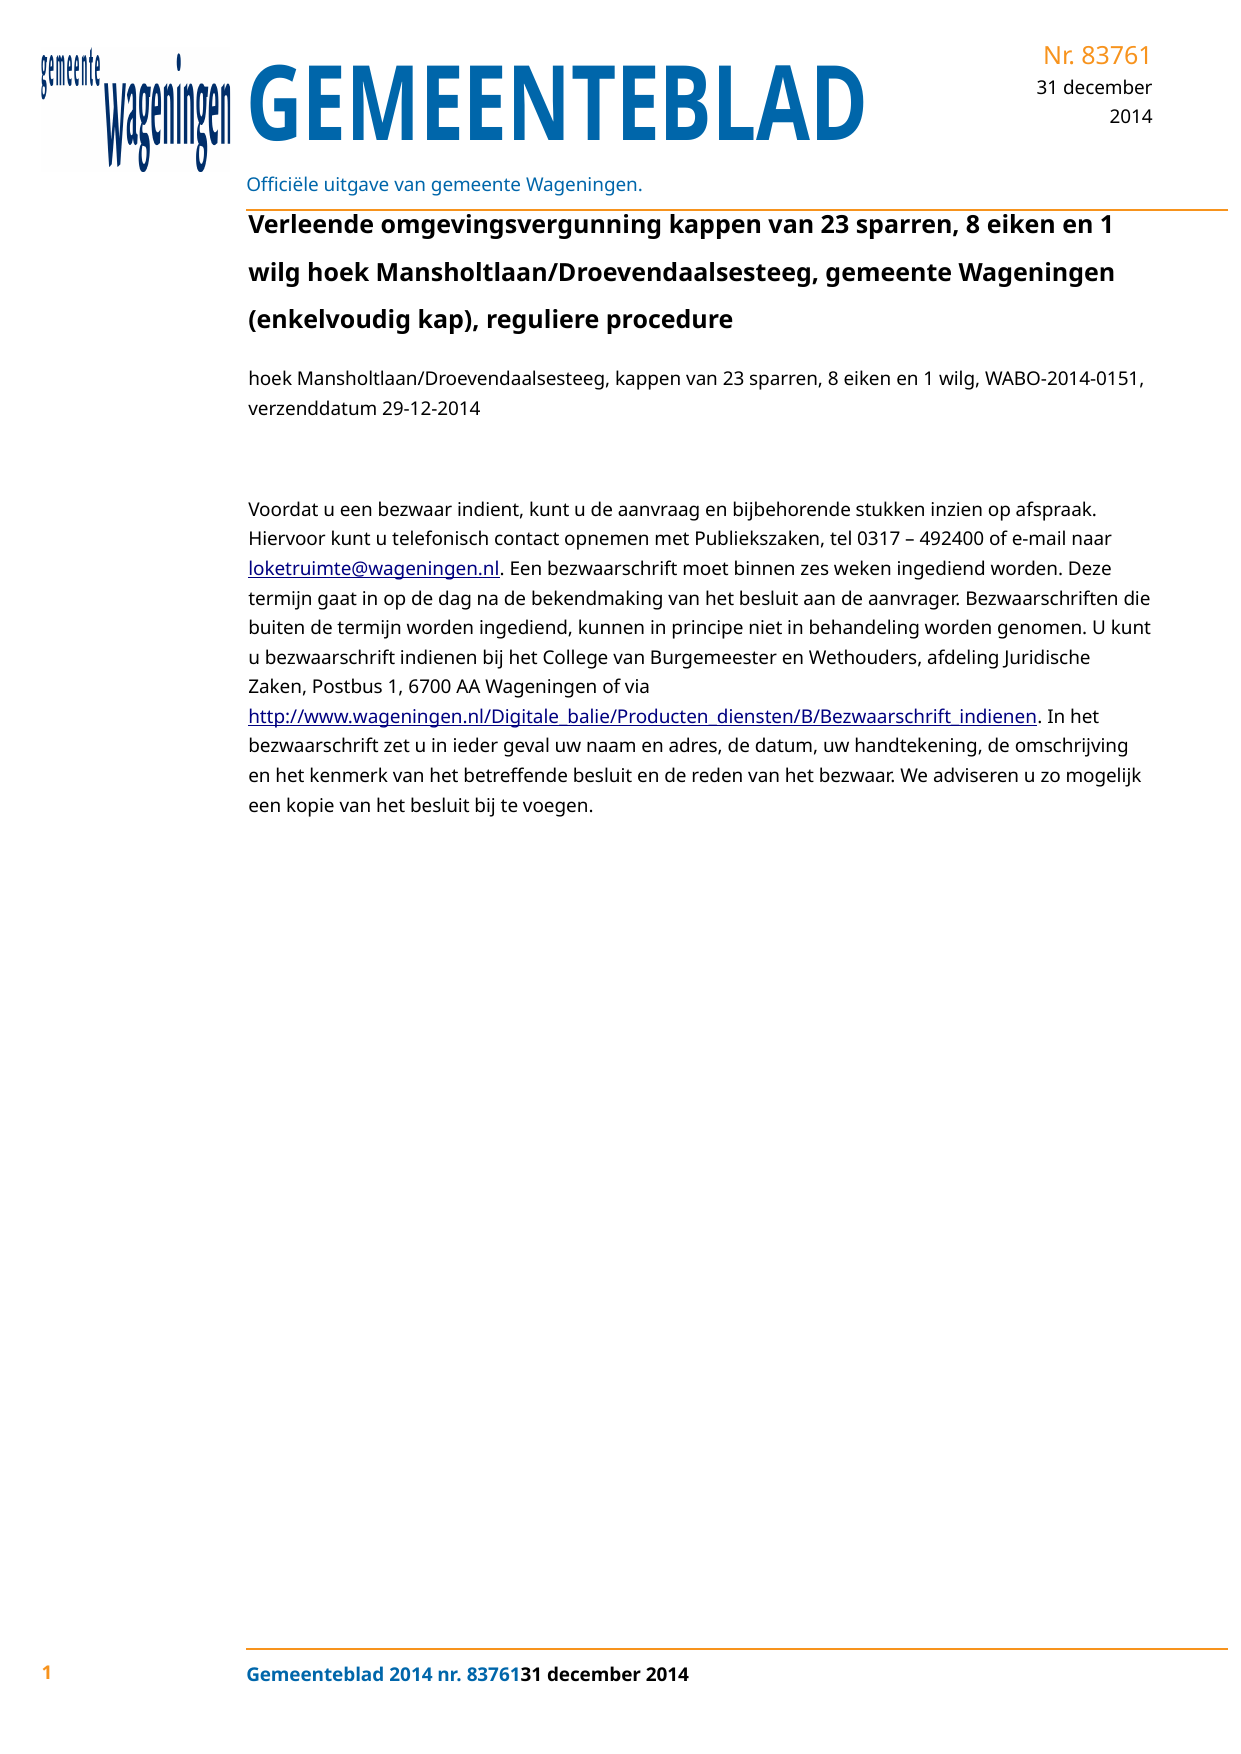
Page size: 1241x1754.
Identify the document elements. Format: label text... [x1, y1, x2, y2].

picture [41, 47, 231, 172]
text hoek Mansholtlaan/Droevendaalsesteeg, kappen van 23 sparren, 8 eiken en 1 wilg, WABO-2014-0151, verzenddatum 29-12-2014 [248, 366, 1152, 421]
text Verleende omgevingsvergunning kappen van 23 sparren, 8 eiken en 1 wilg hoek Mansholtlaan/Droevendaalsesteeg, gemeente Wageningen (enkelvoudig kap), reguliere procedure [248, 211, 1152, 336]
text Voordat u een bezwaar indient, kunt u de aanvraag en bijbehorende stukken inzien op afspraak. Hiervoor kunt u telefonisch contact opnemen met Publiekszaken, tel 0317 – 492400 of e-mail naar loketruimte@wageningen.nl. Een bezwaarschrift moet binnen zes weken ingediend worden. Deze termijn gaat in op de dag na de bekendmaking van het besluit aan de aanvrager. Bezwaarschriften die buiten de termijn worden ingediend, kunnen in principe niet in behandeling worden genomen. U kunt u bezwaarschrift indienen bij het College van Burgemeester en Wethouders, afdeling Juridische Zaken, Postbus 1, 6700 AA Wageningen of via http://www.wageningen.nl/Digitale_balie/Producten_diensten/B/Bezwaarschrift_indienen. In het bezwaarschrift zet u in ieder geval uw naam en adres, de datum, uw handtekening, de omschrijving en het kenmerk van het betreffende besluit en de reden van het bezwaar. We adviseren u zo mogelijk een kopie van het besluit bij te voegen. [248, 496, 1152, 817]
